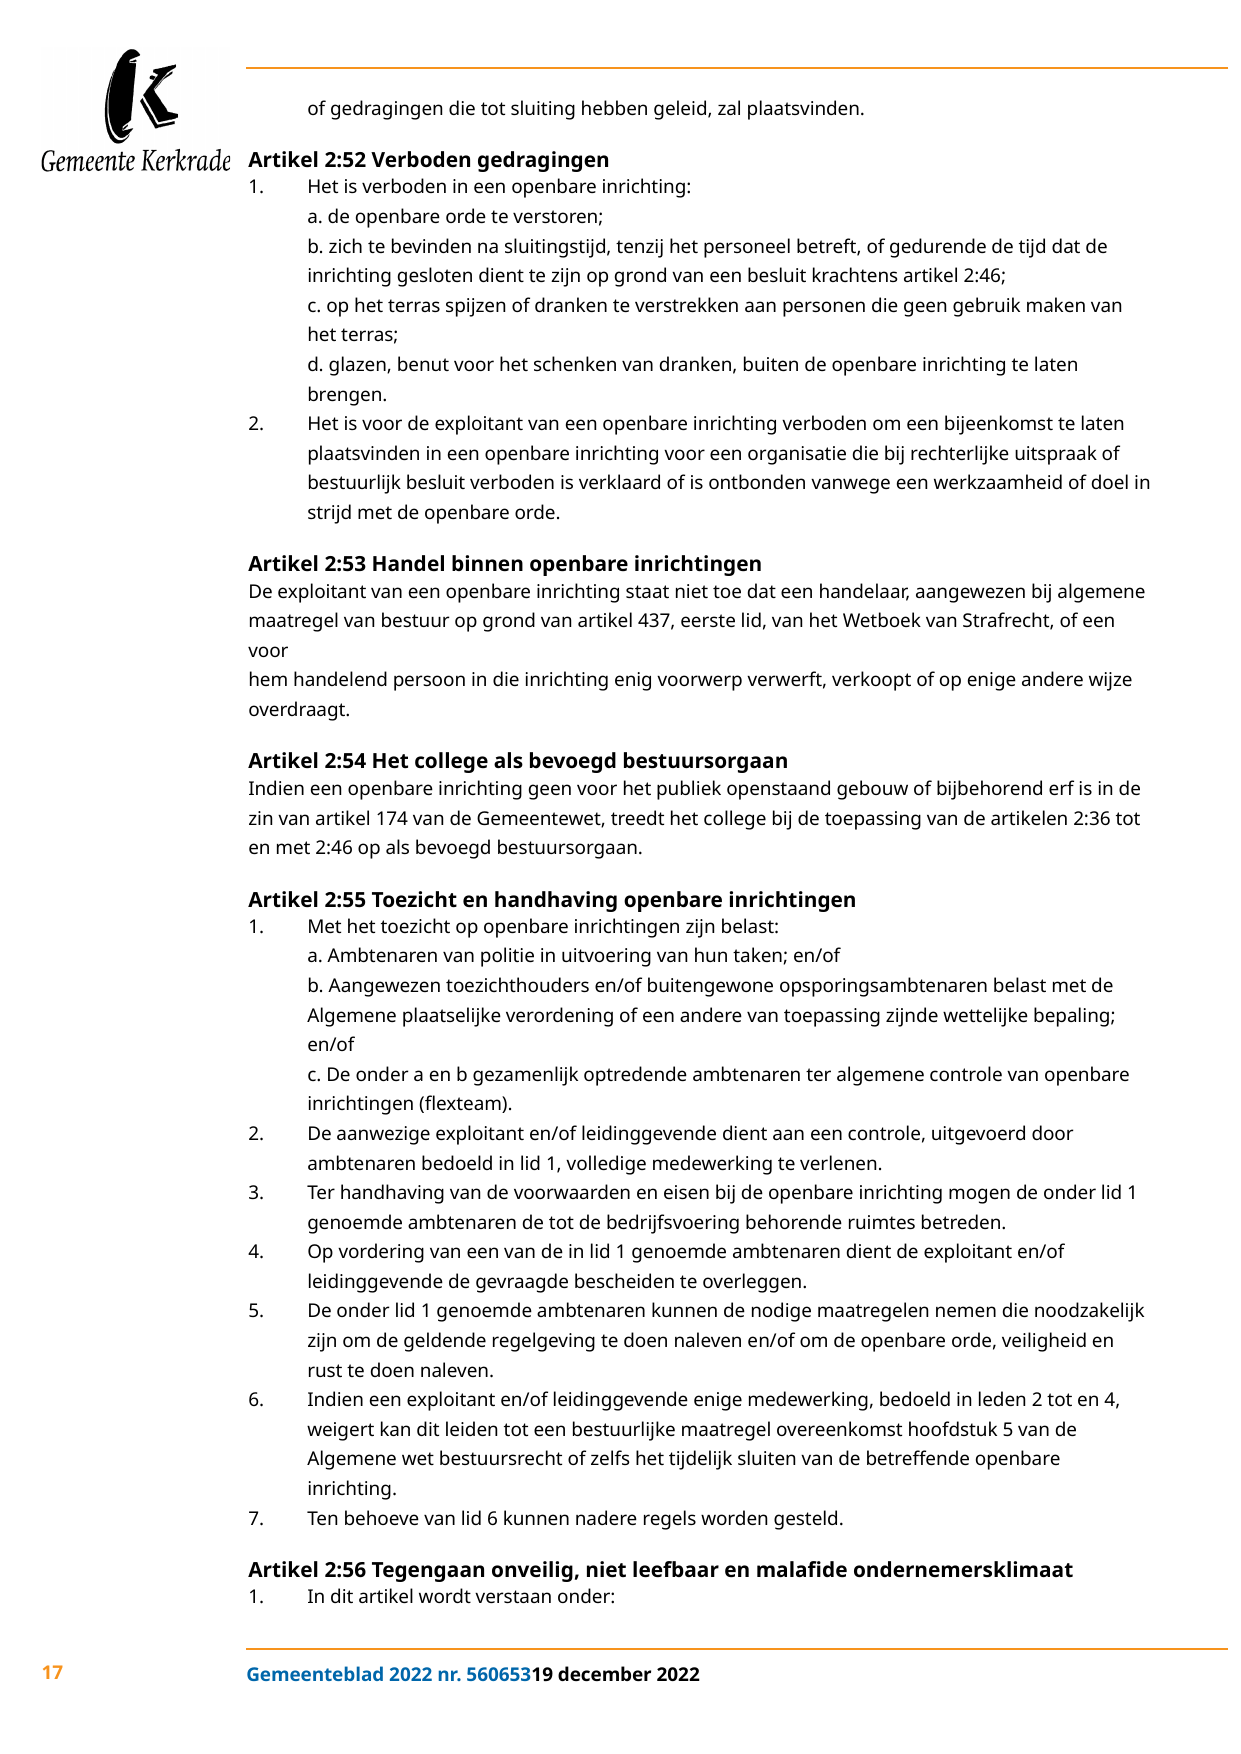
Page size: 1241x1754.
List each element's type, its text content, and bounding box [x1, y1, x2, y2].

text Artikel 2:54 Het college als bevoegd bestuursorgaan [248, 747, 1152, 775]
picture [41, 47, 231, 172]
text hem handelend persoon in die inrichting enig voorwerp verwerft, verkoopt of op enige andere wijze overdraagt. [248, 667, 1152, 722]
list Ter handhaving van de voorwaarden en eisen bij de openbare inrichting mogen de onder lid 1 genoemde ambtenaren de tot de bedrijfsvoering behorende ruimtes betreden. [248, 1179, 1152, 1235]
text Indien een openbare inrichting geen voor het publiek openstaand gebouw of bijbehorend erf is in de zin van artikel 174 van de Gemeentewet, treedt het college bij de toepassing van de artikelen 2:36 tot en met 2:46 op als bevoegd bestuursorgaan. [248, 775, 1152, 860]
list Het is verboden in een openbare inrichting: [248, 174, 1152, 199]
list c. De onder a en b gezamenlijk optredende ambtenaren ter algemene controle van openbare inrichtingen (flexteam). [248, 1061, 1152, 1116]
list In dit artikel wordt verstaan onder: [248, 1584, 1152, 1609]
text De exploitant van een openbare inrichting staat niet toe dat een handelaar, aangewezen bij algemene maatregel van bestuur op grond van artikel 437, eerste lid, van het Wetboek van Strafrecht, of een voor [248, 578, 1152, 663]
text Artikel 2:56 Tegengaan onveilig, niet leefbaar en malafide ondernemersklimaat [248, 1555, 1152, 1584]
list c. op het terras spijzen of dranken te verstrekken aan personen die geen gebruik maken van het terras; [248, 292, 1152, 347]
list b. zich te bevinden na sluitingstijd, tenzij het personeel betreft, of gedurende de tijd dat de inrichting gesloten dient te zijn op grond van een besluit krachtens artikel 2:46; [248, 233, 1152, 288]
list a. Ambtenaren van politie in uitvoering van hun taken; en/of [248, 943, 1152, 968]
list a. de openbare orde te verstoren; [248, 203, 1152, 229]
list Het is voor de exploitant van een openbare inrichting verboden om een bijeenkomst te laten plaatsvinden in een openbare inrichting voor een organisatie die bij rechterlijke uitspraak of bestuurlijk besluit verboden is verklaard of is ontbonden vanwege een werkzaamheid of doel in strijd met de openbare orde. [248, 410, 1152, 525]
text Artikel 2:53 Handel binnen openbare inrichtingen [248, 549, 1152, 578]
list De onder lid 1 genoemde ambtenaren kunnen de nodige maatregelen nemen die noodzakelijk zijn om de geldende regelgeving te doen naleven en/of om de openbare orde, veiligheid en rust te doen naleven. [248, 1298, 1152, 1383]
list Met het toezicht op openbare inrichtingen zijn belast: [248, 913, 1152, 939]
list b. Aangewezen toezichthouders en/of buitengewone opsporingsambtenaren belast met de Algemene plaatselijke verordening of een andere van toepassing zijnde wettelijke bepaling; en/of [248, 972, 1152, 1057]
list Op vordering van een van de in lid 1 genoemde ambtenaren dient de exploitant en/of leidinggevende de gevraagde bescheiden te overleggen. [248, 1238, 1152, 1294]
list Indien een exploitant en/of leidinggevende enige medewerking, bedoeld in leden 2 tot en 4, weigert kan dit leiden tot een bestuurlijke maatregel overeenkomst hoofdstuk 5 van de Algemene wet bestuursrecht of zelfs het tijdelijk sluiten van de betreffende openbare inrichting. [248, 1386, 1152, 1501]
list Ten behoeve van lid 6 kunnen nadere regels worden gesteld. [248, 1505, 1152, 1531]
text Artikel 2:52 Verboden gedragingen [248, 145, 1152, 174]
text Artikel 2:55 Toezicht en handhaving openbare inrichtingen [248, 885, 1152, 913]
list De aanwezige exploitant en/of leidinggevende dient aan een controle, uitgevoerd door ambtenaren bedoeld in lid 1, volledige medewerking te verlenen. [248, 1120, 1152, 1176]
list d. glazen, benut voor het schenken van dranken, buiten de openbare inrichting te laten brengen. [248, 351, 1152, 406]
list of gedragingen die tot sluiting hebben geleid, zal plaatsvinden. [248, 95, 1152, 121]
